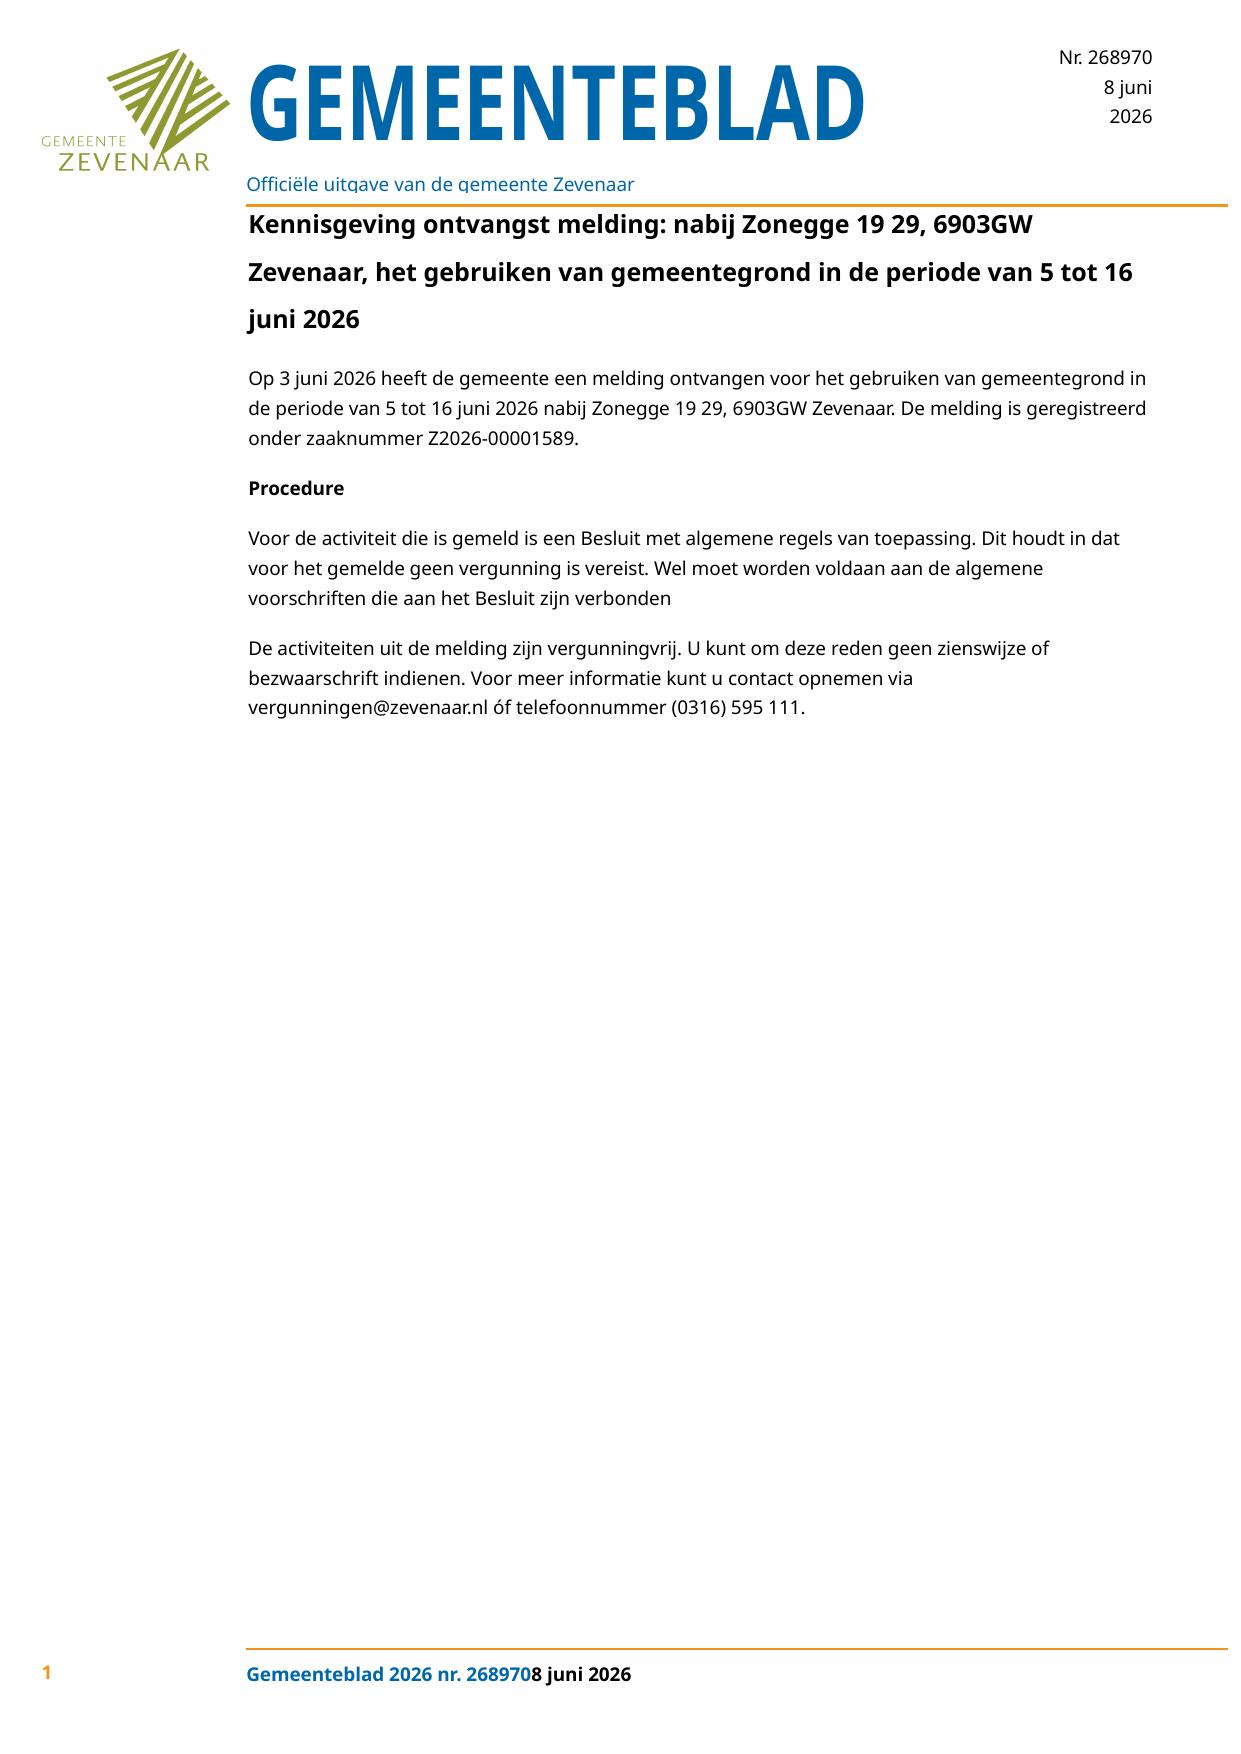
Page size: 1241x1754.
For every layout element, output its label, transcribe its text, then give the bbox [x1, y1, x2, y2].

text Procedure [248, 475, 1152, 501]
picture [41, 47, 231, 172]
text Kennisgeving ontvangst melding: nabij Zonegge 19 29, 6903GW Zevenaar, het gebruiken van gemeentegrond in de periode van 5 tot 16 juni 2026 [248, 207, 1152, 336]
text De activiteiten uit de melding zijn vergunningvrij. U kunt om deze reden geen zienswijze of bezwaarschrift indienen. Voor meer informatie kunt u contact opnemen via vergunningen@zevenaar.nl óf telefoonnummer (0316) 595 111. [248, 635, 1152, 720]
text Op 3 juni 2026 heeft de gemeente een melding ontvangen voor het gebruiken van gemeentegrond in de periode van 5 tot 16 juni 2026 nabij Zonegge 19 29, 6903GW Zevenaar. De melding is geregistreerd onder zaaknummer Z2026-00001589. [248, 366, 1152, 450]
text Voor de activiteit die is gemeld is een Besluit met algemene regels van toepassing. Dit houdt in dat voor het gemelde geen vergunning is vereist. Wel moet worden voldaan aan de algemene voorschriften die aan het Besluit zijn verbonden [248, 526, 1152, 610]
